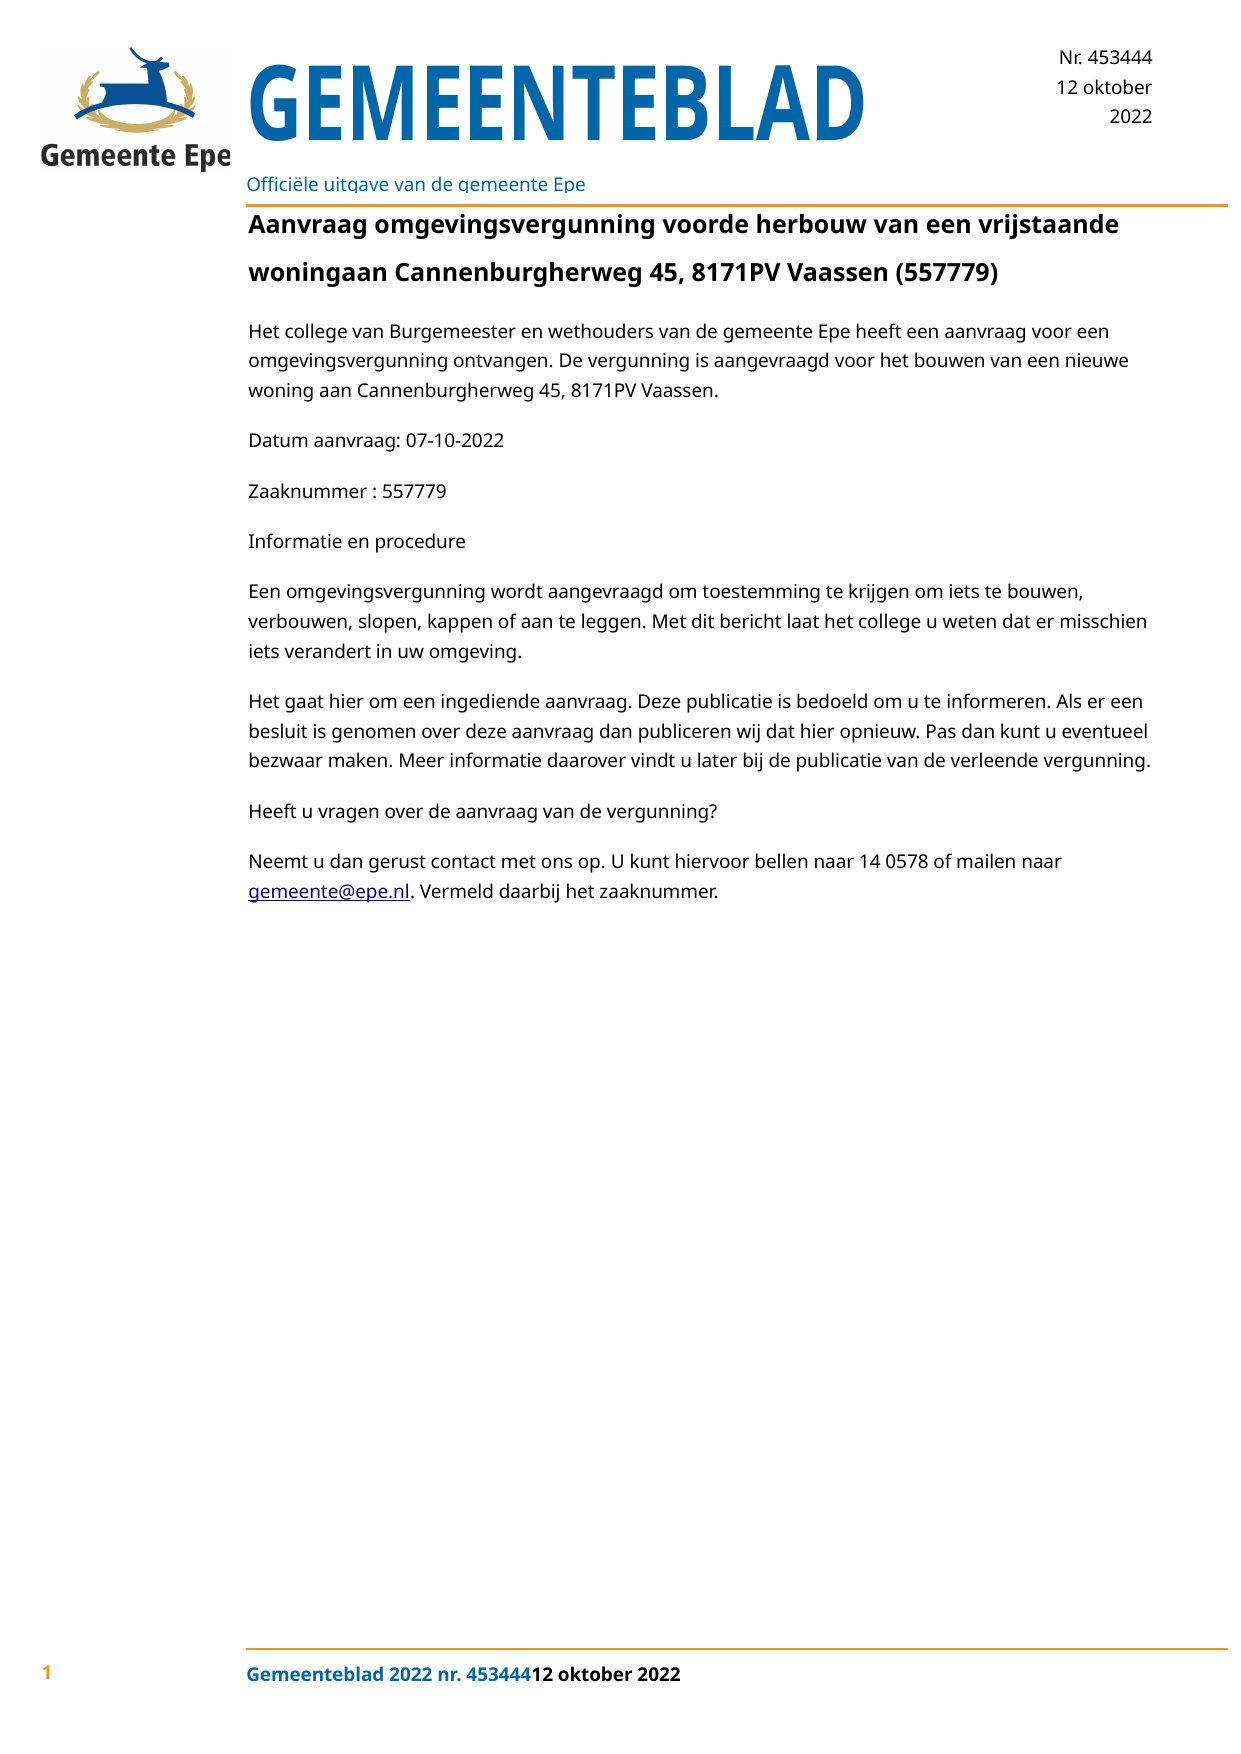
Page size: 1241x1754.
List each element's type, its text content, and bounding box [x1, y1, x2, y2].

text Een omgevingsvergunning wordt aangevraagd om toestemming te krijgen om iets te bouwen, verbouwen, slopen, kappen of aan te leggen. Met dit bericht laat het college u weten dat er misschien iets verandert in uw omgeving. [248, 579, 1152, 664]
picture [41, 47, 231, 172]
text Datum aanvraag: 07-10-2022 [248, 427, 1152, 453]
text Informatie en procedure [248, 528, 1152, 554]
text Neemt u dan gerust contact met ons op. U kunt hiervoor bellen naar 14 0578 of mailen naar gemeente@epe.nl. Vermeld daarbij het zaaknummer. [248, 848, 1152, 904]
text Het college van Burgemeester en wethouders van de gemeente Epe heeft een aanvraag voor een omgevingsvergunning ontvangen. De vergunning is aangevraagd voor het bouwen van een nieuwe woning aan Cannenburgherweg 45, 8171PV Vaassen. [248, 318, 1152, 403]
text Het gaat hier om een ingediende aanvraag. Deze publicatie is bedoeld om u te informeren. Als er een besluit is genomen over deze aanvraag dan publiceren wij dat hier opnieuw. Pas dan kunt u eventueel bezwaar maken. Meer informatie daarover vindt u later bij de publicatie van de verleende vergunning. [248, 688, 1152, 773]
text Zaaknummer : 557779 [248, 478, 1152, 504]
text Aanvraag omgevingsvergunning voorde herbouw van een vrijstaande woningaan Cannenburgherweg 45, 8171PV Vaassen (557779) [248, 207, 1152, 288]
text Heeft u vragen over de aanvraag van de vergunning? [248, 798, 1152, 824]
